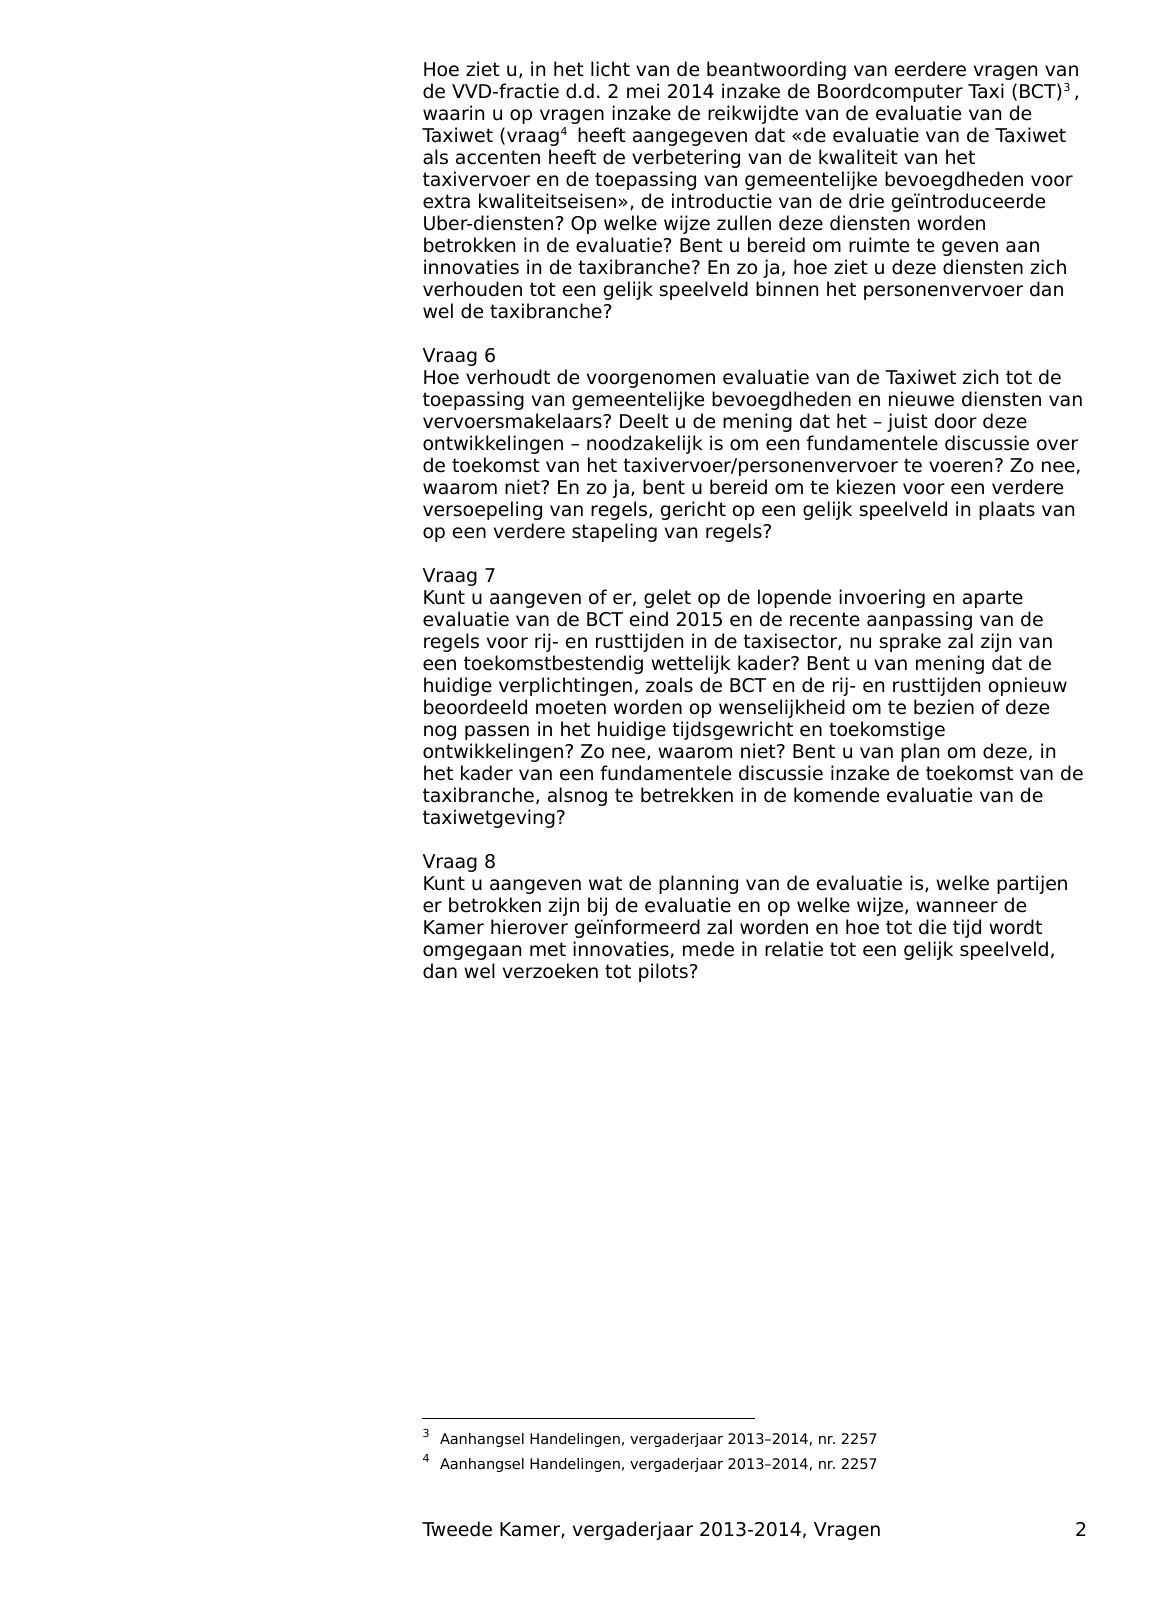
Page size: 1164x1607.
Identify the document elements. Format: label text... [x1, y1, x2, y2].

text Aanhangsel Handelingen, vergaderjaar 2013–2014, nr. 2257 [422, 1427, 1087, 1449]
text Vraag 8 [422, 851, 1087, 873]
text Kunt u aangeven wat de planning van de evaluatie is, welke partijen er betrokken zijn bij de evaluatie en op welke wijze, wanneer de Kamer hierover geïnformeerd zal worden en hoe tot die tijd wordt omgegaan met innovaties, mede in relatie tot een gelijk speelveld, dan wel verzoeken tot pilots? [422, 873, 1087, 983]
text Aanhangsel Handelingen, vergaderjaar 2013–2014, nr. 2257 [422, 1452, 1087, 1474]
text Kunt u aangeven of er, gelet op de lopende invoering en aparte evaluatie van de BCT eind 2015 en de recente aanpassing van de regels voor rij- en rusttijden in de taxisector, nu sprake zal zijn van een toekomstbestendig wettelijk kader? Bent u van mening dat de huidige verplichtingen, zoals de BCT en de rij- en rusttijden opnieuw beoordeeld moeten worden op wenselijkheid om te bezien of deze nog passen in het huidige tijdsgewricht en toekomstige ontwikkelingen? Zo nee, waarom niet? Bent u van plan om deze, in het kader van een fundamentele discussie inzake de toekomst van de taxibranche, alsnog te betrekken in de komende evaluatie van de taxiwetgeving? [422, 587, 1087, 829]
text Hoe verhoudt de voorgenomen evaluatie van de Taxiwet zich tot de toepassing van gemeentelijke bevoegdheden en nieuwe diensten van vervoersmakelaars? Deelt u de mening dat het – juist door deze ontwikkelingen – noodzakelijk is om een fundamentele discussie over de toekomst van het taxivervoer/personenvervoer te voeren? Zo nee, waarom niet? En zo ja, bent u bereid om te kiezen voor een verdere versoepeling van regels, gericht op een gelijk speelveld in plaats van op een verdere stapeling van regels? [422, 367, 1087, 543]
text Vraag 6 [422, 345, 1087, 367]
text Vraag 7 [422, 565, 1087, 587]
text Hoe ziet u, in het licht van de beantwoording van eerdere vragen van de VVD-fractie d.d. 2 mei 2014 inzake de Boordcomputer Taxi (BCT), waarin u op vragen inzake de reikwijdte van de evaluatie van de Taxiwet (vraag heeft aangegeven dat «de evaluatie van de Taxiwet als accenten heeft de verbetering van de kwaliteit van het taxivervoer en de toepassing van gemeentelijke bevoegdheden voor extra kwaliteitseisen», de introductie van de drie geïntroduceerde Uber-diensten? Op welke wijze zullen deze diensten worden betrokken in de evaluatie? Bent u bereid om ruimte te geven aan innovaties in de taxibranche? En zo ja, hoe ziet u deze diensten zich verhouden tot een gelijk speelveld binnen het personenvervoer dan wel de taxibranche? [422, 59, 1087, 323]
